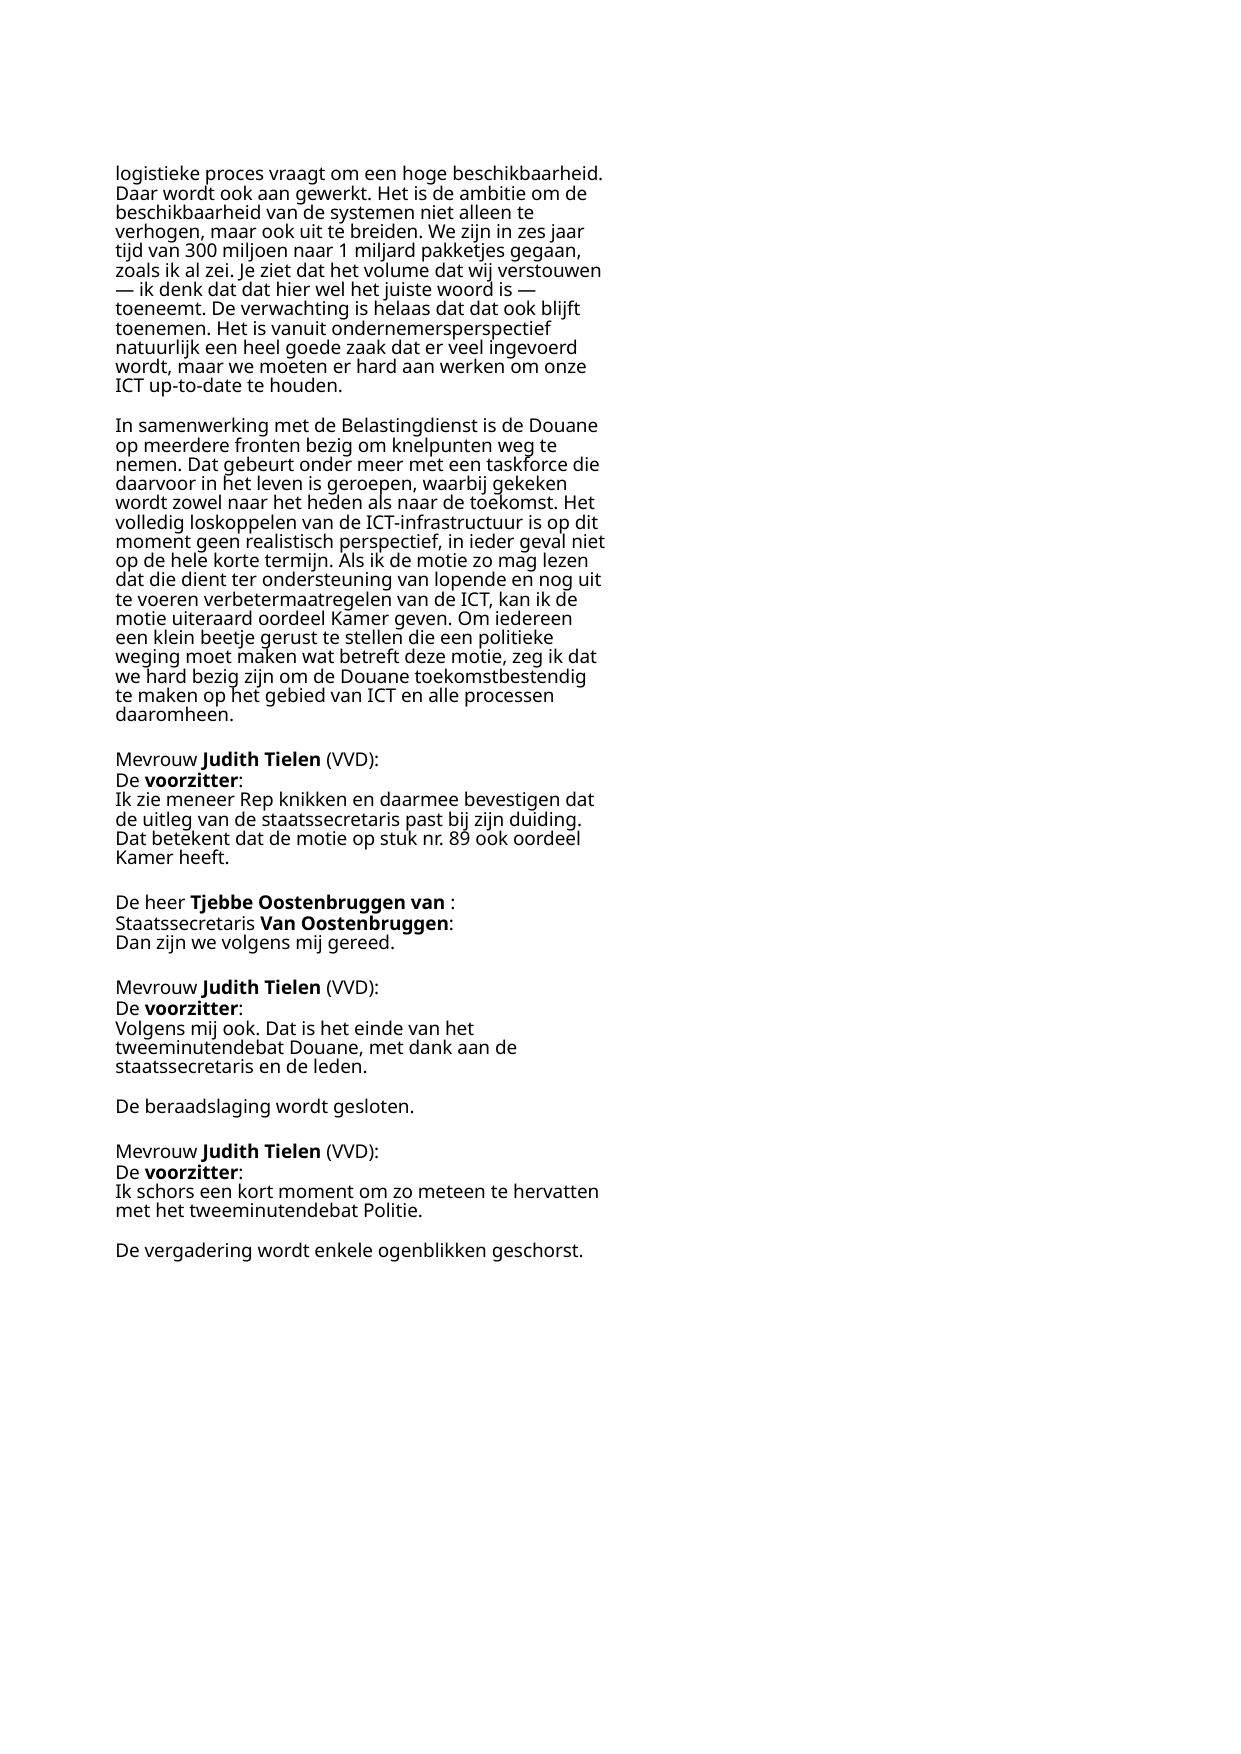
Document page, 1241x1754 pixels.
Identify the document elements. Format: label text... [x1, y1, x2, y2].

text De voorzitter: [115, 1164, 605, 1183]
text Ik zie meneer Rep knikken en daarmee bevestigen dat de uitleg van de staatssecretaris past bij zijn duiding. Dat betekent dat de motie op stuk nr. 89 ook oordeel Kamer heeft. [115, 791, 605, 868]
text Volgens mij ook. Dat is het einde van het tweeminutendebat Douane, met dank aan de staatssecretaris en de leden. [115, 1019, 605, 1077]
text De beraadslaging wordt gesloten. [115, 1098, 605, 1117]
text Mevrouw Judith Tielen (VVD): [115, 974, 605, 1000]
text logistieke proces vraagt om een hoge beschikbaarheid. Daar wordt ook aan gewerkt. Het is de ambitie om de beschikbaarheid van de systemen niet alleen te verhogen, maar ook uit te breiden. We zijn in zes jaar tijd van 300 miljoen naar 1 miljard pakketjes gegaan, zoals ik al zei. Je ziet dat het volume dat wij verstouwen — ik denk dat dat hier wel het juiste woord is — toeneemt. De verwachting is helaas dat dat ook blijft toenemen. Het is vanuit ondernemersperspectief natuurlijk een heel goede zaak dat er veel ingevoerd wordt, maar we moeten er hard aan werken om onze ICT up-to-date te houden. [115, 165, 605, 397]
text Dan zijn we volgens mij gereed. [115, 934, 605, 954]
text Ik schors een kort moment om zo meteen te hervatten met het tweeminutendebat Politie. [115, 1183, 605, 1222]
text Staatssecretaris Van Oostenbruggen: [115, 915, 605, 934]
text De heer Tjebbe Oostenbruggen van : [115, 889, 605, 915]
text In samenwerking met de Belastingdienst is de Douane op meerdere fronten bezig om knelpunten weg te nemen. Dat gebeurt onder meer met een taskforce die daarvoor in het leven is geroepen, waarbij gekeken wordt zowel naar het heden als naar de toekomst. Het volledig loskoppelen van de ICT-infrastructuur is op dit moment geen realistisch perspectief, in ieder geval niet op de hele korte termijn. Als ik de motie zo mag lezen dat die dient ter ondersteuning van lopende en nog uit te voeren verbetermaatregelen van de ICT, kan ik de motie uiteraard oordeel Kamer geven. Om iedereen een klein beetje gerust te stellen die een politieke weging moet maken wat betreft deze motie, zeg ik dat we hard bezig zijn om de Douane toekomstbestendig te maken op het gebied van ICT en alle processen daaromheen. [115, 417, 605, 726]
text De voorzitter: [115, 1000, 605, 1019]
text Mevrouw Judith Tielen (VVD): [115, 746, 605, 772]
text Mevrouw Judith Tielen (VVD): [115, 1138, 605, 1164]
text De vergadering wordt enkele ogenblikken geschorst. [115, 1242, 605, 1262]
text De voorzitter: [115, 772, 605, 791]
